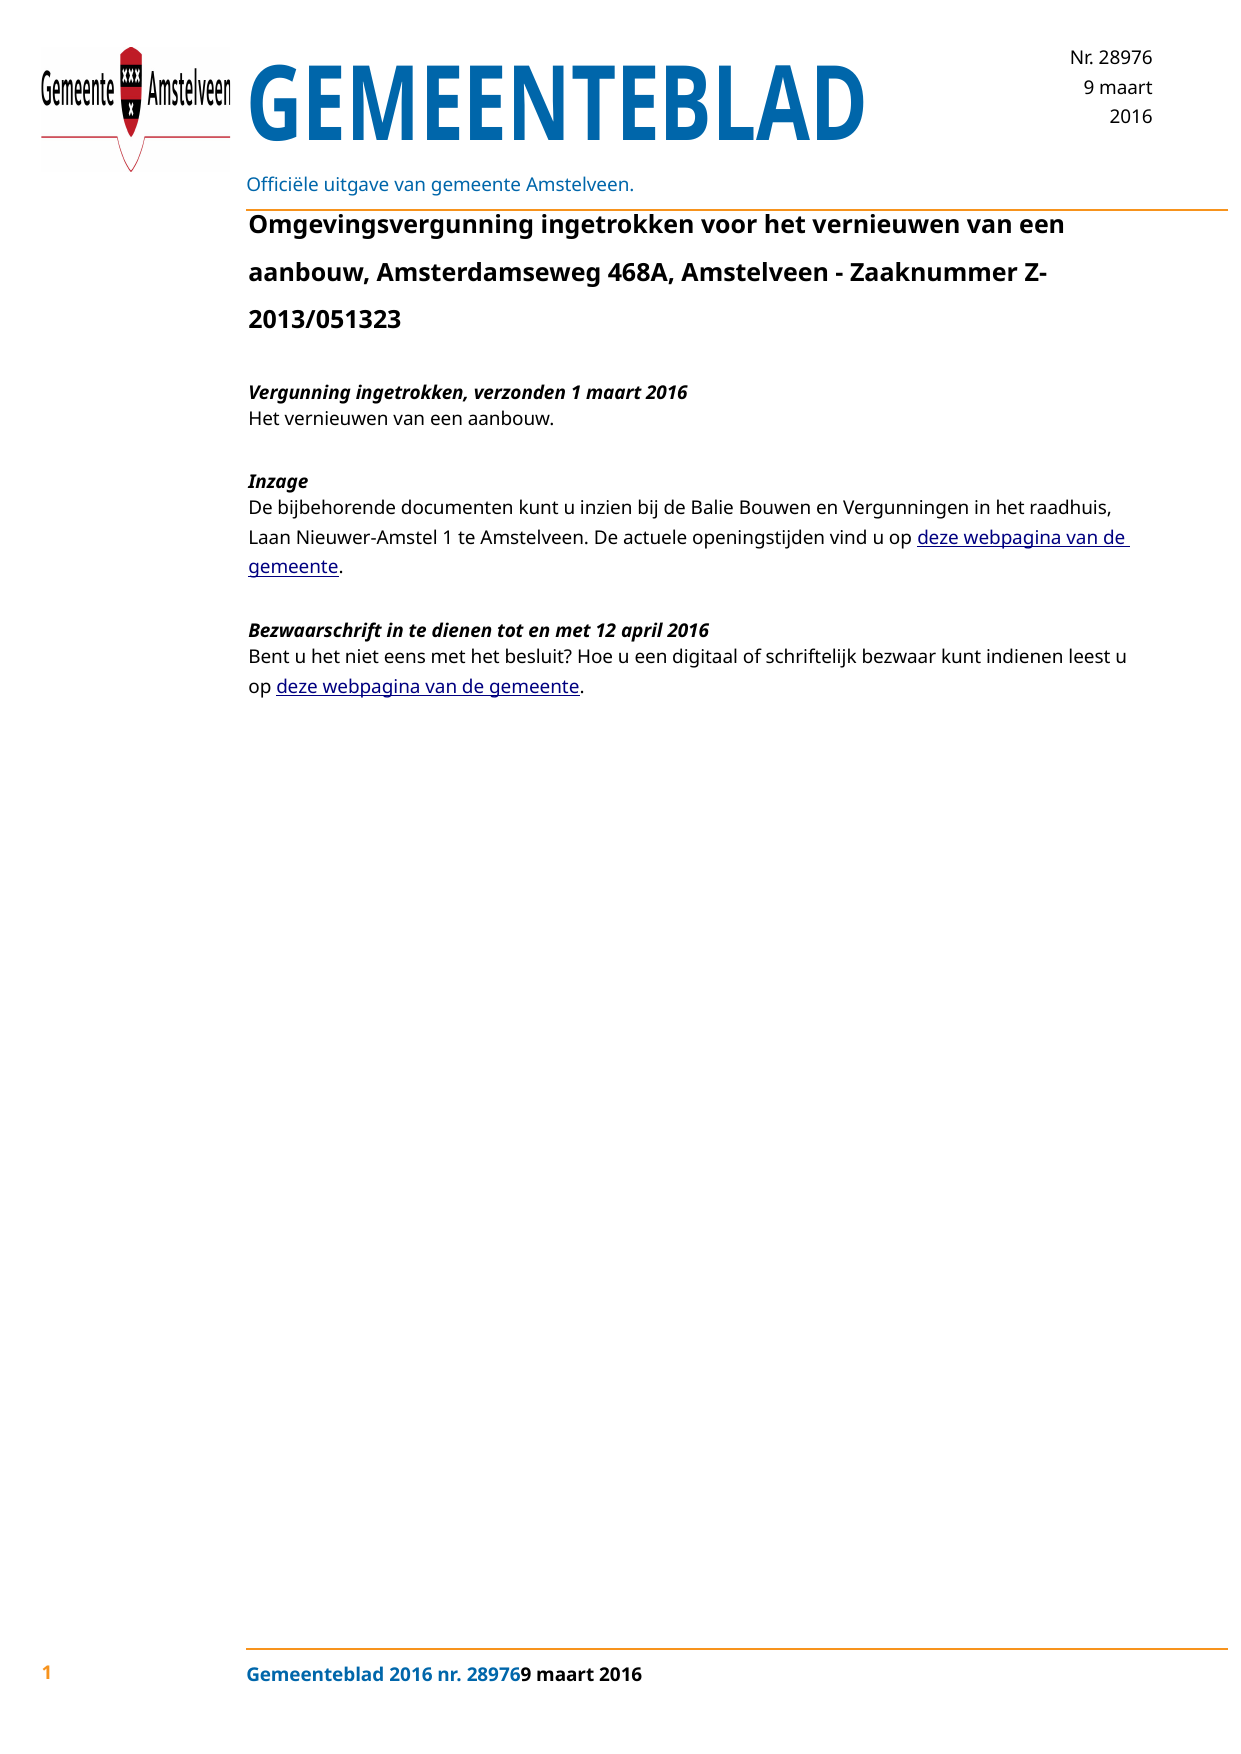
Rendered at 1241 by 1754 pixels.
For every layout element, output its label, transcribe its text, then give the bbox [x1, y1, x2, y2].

picture [41, 47, 231, 172]
text Het vernieuwen van een aanbouw. [248, 405, 1152, 431]
text Vergunning ingetrokken, verzonden 1 maart 2016 [248, 379, 1152, 405]
text Inzage [248, 469, 1152, 494]
text Omgevingsvergunning ingetrokken voor het vernieuwen van een aanbouw, Amsterdamseweg 468A, Amstelveen - Zaaknummer Z-2013/051323 [248, 211, 1152, 336]
text Bent u het niet eens met het besluit? Hoe u een digitaal of schriftelijk bezwaar kunt indienen leest u op deze webpagina van de gemeente. [248, 643, 1152, 699]
text De bijbehorende documenten kunt u inzien bij de Balie Bouwen en Vergunningen in het raadhuis, Laan Nieuwer-Amstel 1 te Amstelveen. De actuele openingstijden vind u op deze webpagina van de gemeente. [248, 494, 1152, 579]
text Bezwaarschrift in te dienen tot en met 12 april 2016 [248, 618, 1152, 643]
